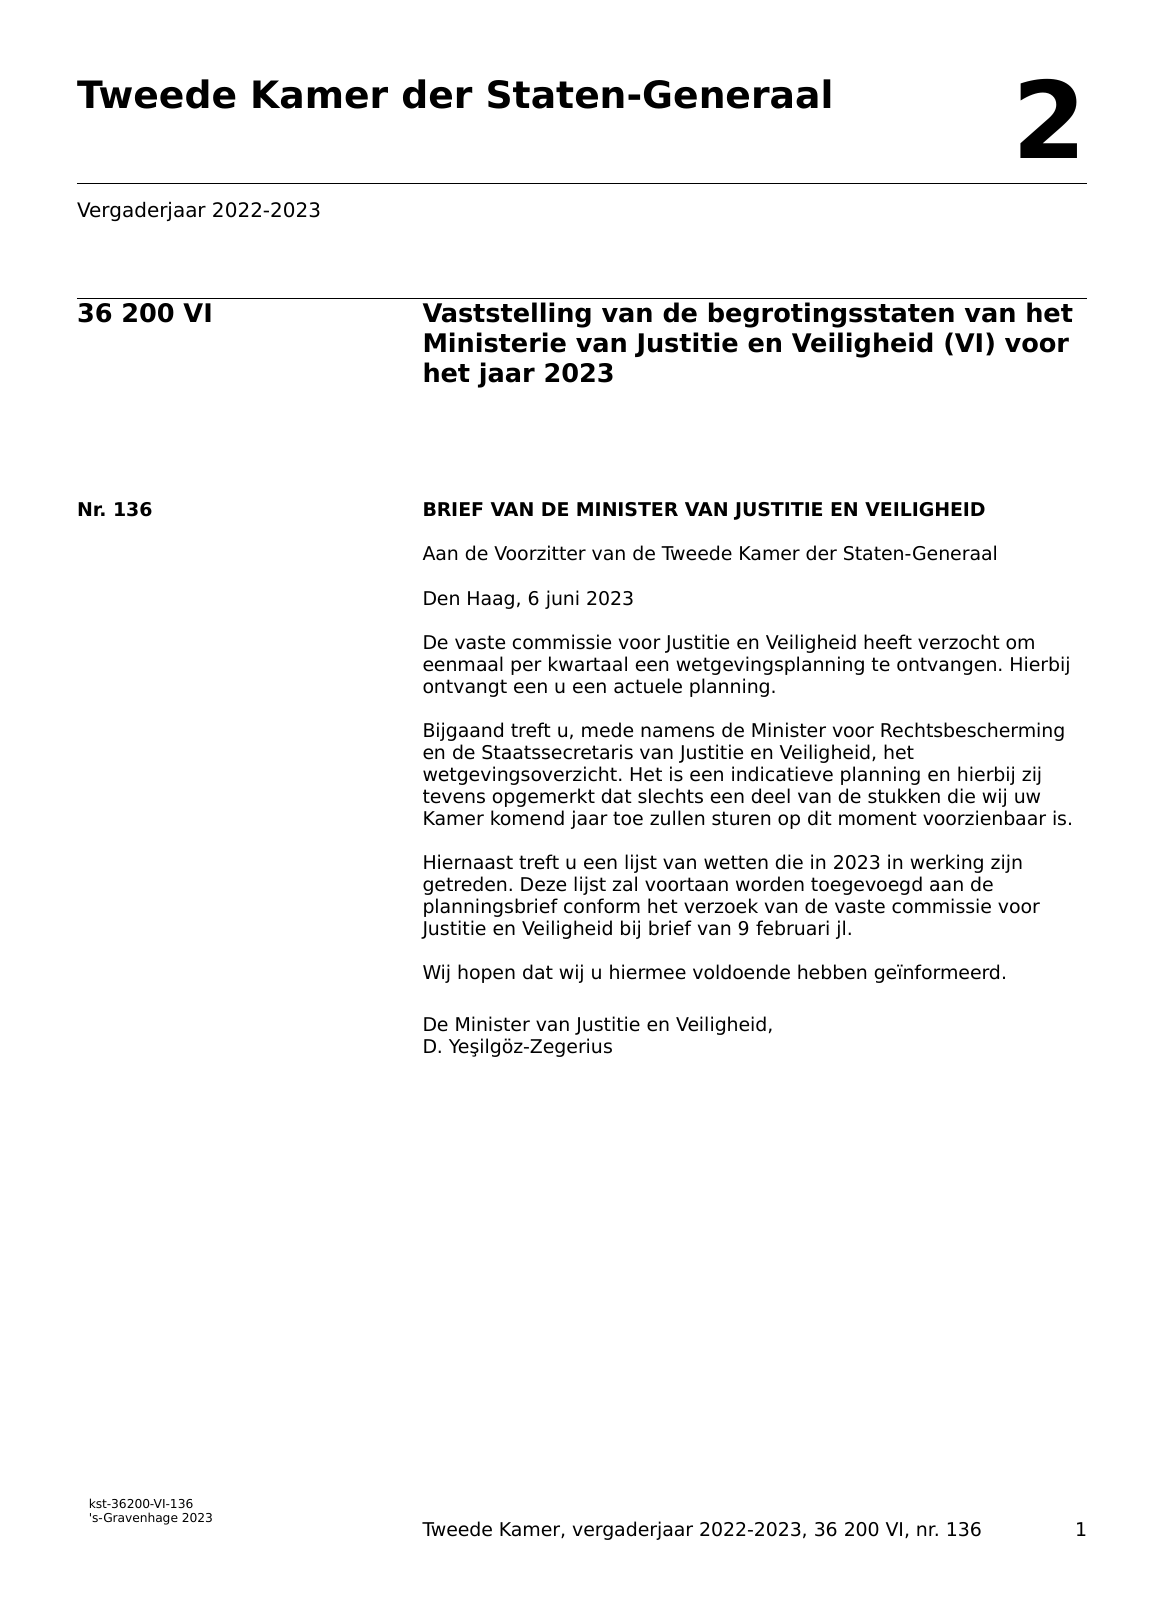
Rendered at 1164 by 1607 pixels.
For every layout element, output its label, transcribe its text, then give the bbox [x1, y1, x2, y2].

text De vaste commissie voor Justitie en Veiligheid heeft verzocht om eenmaal per kwartaal een wetgevingsplanning te ontvangen. Hierbij ontvangt een u een actuele planning. [422, 632, 1087, 697]
table_header 2 [886, 59, 1087, 183]
text De Minister van Justitie en Veiligheid, D. Yeşilgöz-Zegerius [422, 1014, 1087, 1058]
subtitle 36 200 VI Vaststelling van de begrotingsstaten van het Ministerie van Justitie en Veiligheid (VI) voor het jaar 2023 [77, 299, 1087, 388]
text Aan de Voorzitter van de Tweede Kamer der Staten-Generaal [422, 543, 1087, 565]
text Hiernaast treft u een lijst van wetten die in 2023 in werking zijn getreden. Deze lijst zal voortaan worden toegevoegd aan de planningsbrief conform het verzoek van de vaste commissie voor Justitie en Veiligheid bij brief van 9 februari jl. [422, 852, 1087, 940]
table_cell Vergaderjaar 2022-2023 [77, 184, 1087, 298]
text Bijgaand treft u, mede namens de Minister voor Rechtsbescherming en de Staatssecretaris van Justitie en Veiligheid, het wetgevingsoverzicht. Het is een indicatieve planning en hierbij zij tevens opgemerkt dat slechts een deel van de stukken die wij uw Kamer komend jaar toe zullen sturen op dit moment voorzienbaar is. [422, 720, 1087, 829]
text Den Haag, 6 juni 2023 [422, 587, 1087, 609]
text 's-Gravenhage 2023 [88, 1511, 323, 1525]
text kst-36200-VI-136 [88, 1497, 323, 1511]
text Wij hopen dat wij u hiermee voldoende hebben geïnformeerd. [422, 962, 1087, 984]
subtitle Nr. 136 BRIEF VAN DE MINISTER VAN JUSTITIE EN VEILIGHEID [77, 499, 1087, 521]
table_header Tweede Kamer der Staten-Generaal [77, 59, 886, 183]
